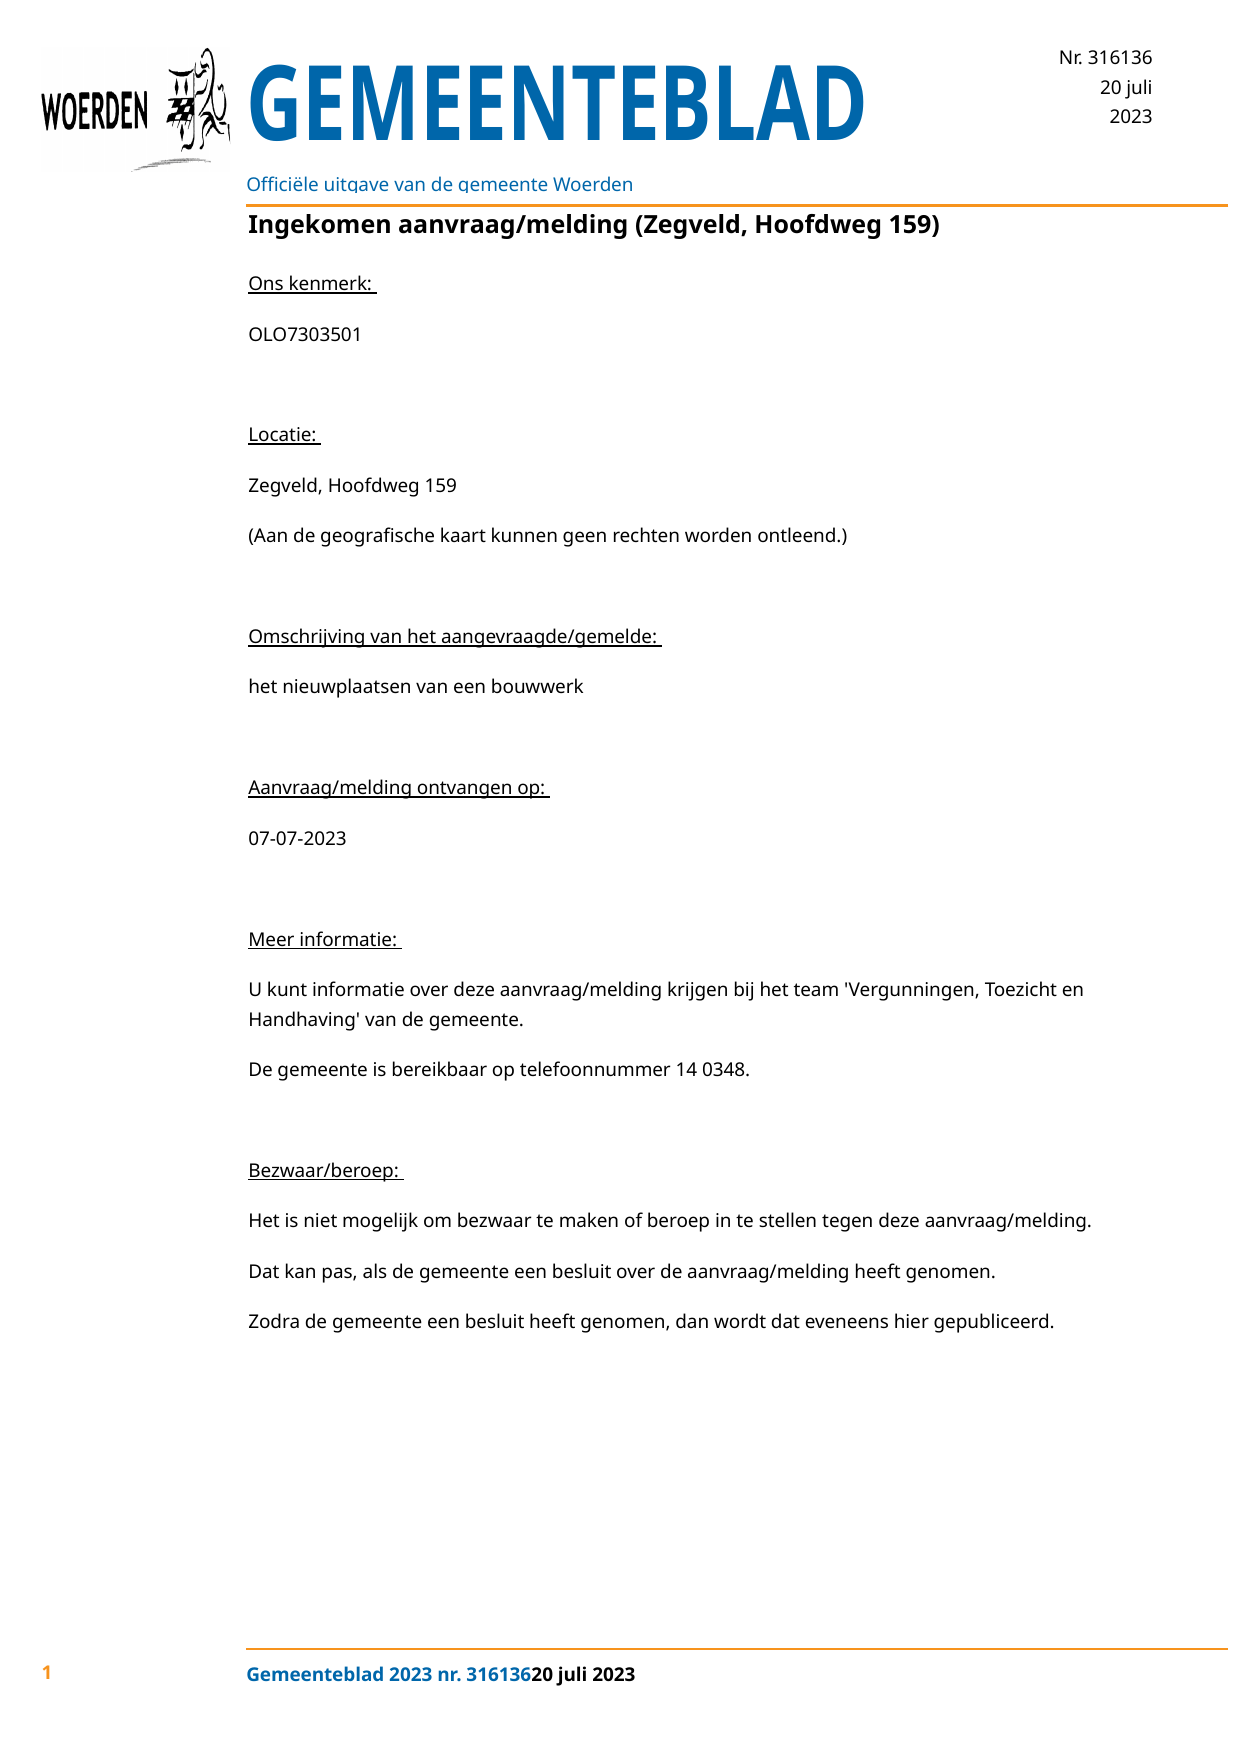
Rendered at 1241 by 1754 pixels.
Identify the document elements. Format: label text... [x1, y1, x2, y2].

text het nieuwplaatsen van een bouwwerk [248, 674, 1152, 699]
text Zegveld, Hoofdweg 159 [248, 472, 1152, 498]
picture [41, 47, 231, 172]
text Omschrijving van het aangevraagde/gemelde: [248, 623, 1152, 649]
text Bezwaar/beroep: [248, 1157, 1152, 1183]
text (Aan de geografische kaart kunnen geen rechten worden ontleend.) [248, 522, 1152, 548]
text Het is niet mogelijk om bezwaar te maken of beroep in te stellen tegen deze aanvraag/melding. [248, 1207, 1152, 1233]
text Meer informatie: [248, 926, 1152, 951]
text Ingekomen aanvraag/melding (Zegveld, Hoofdweg 159) [248, 207, 1152, 241]
text Dat kan pas, als de gemeente een besluit over de aanvraag/melding heeft genomen. [248, 1258, 1152, 1283]
text Zodra de gemeente een besluit heeft genomen, dan wordt dat eveneens hier gepubliceerd. [248, 1308, 1152, 1334]
text Aanvraag/melding ontvangen op: [248, 774, 1152, 800]
text U kunt informatie over deze aanvraag/melding krijgen bij het team 'Vergunningen, Toezicht en Handhaving' van de gemeente. [248, 976, 1152, 1031]
text Locatie: [248, 422, 1152, 447]
text Ons kenmerk: [248, 270, 1152, 296]
text De gemeente is bereikbaar op telefoonnummer 14 0348. [248, 1056, 1152, 1082]
text 07-07-2023 [248, 825, 1152, 851]
text OLO7303501 [248, 321, 1152, 346]
